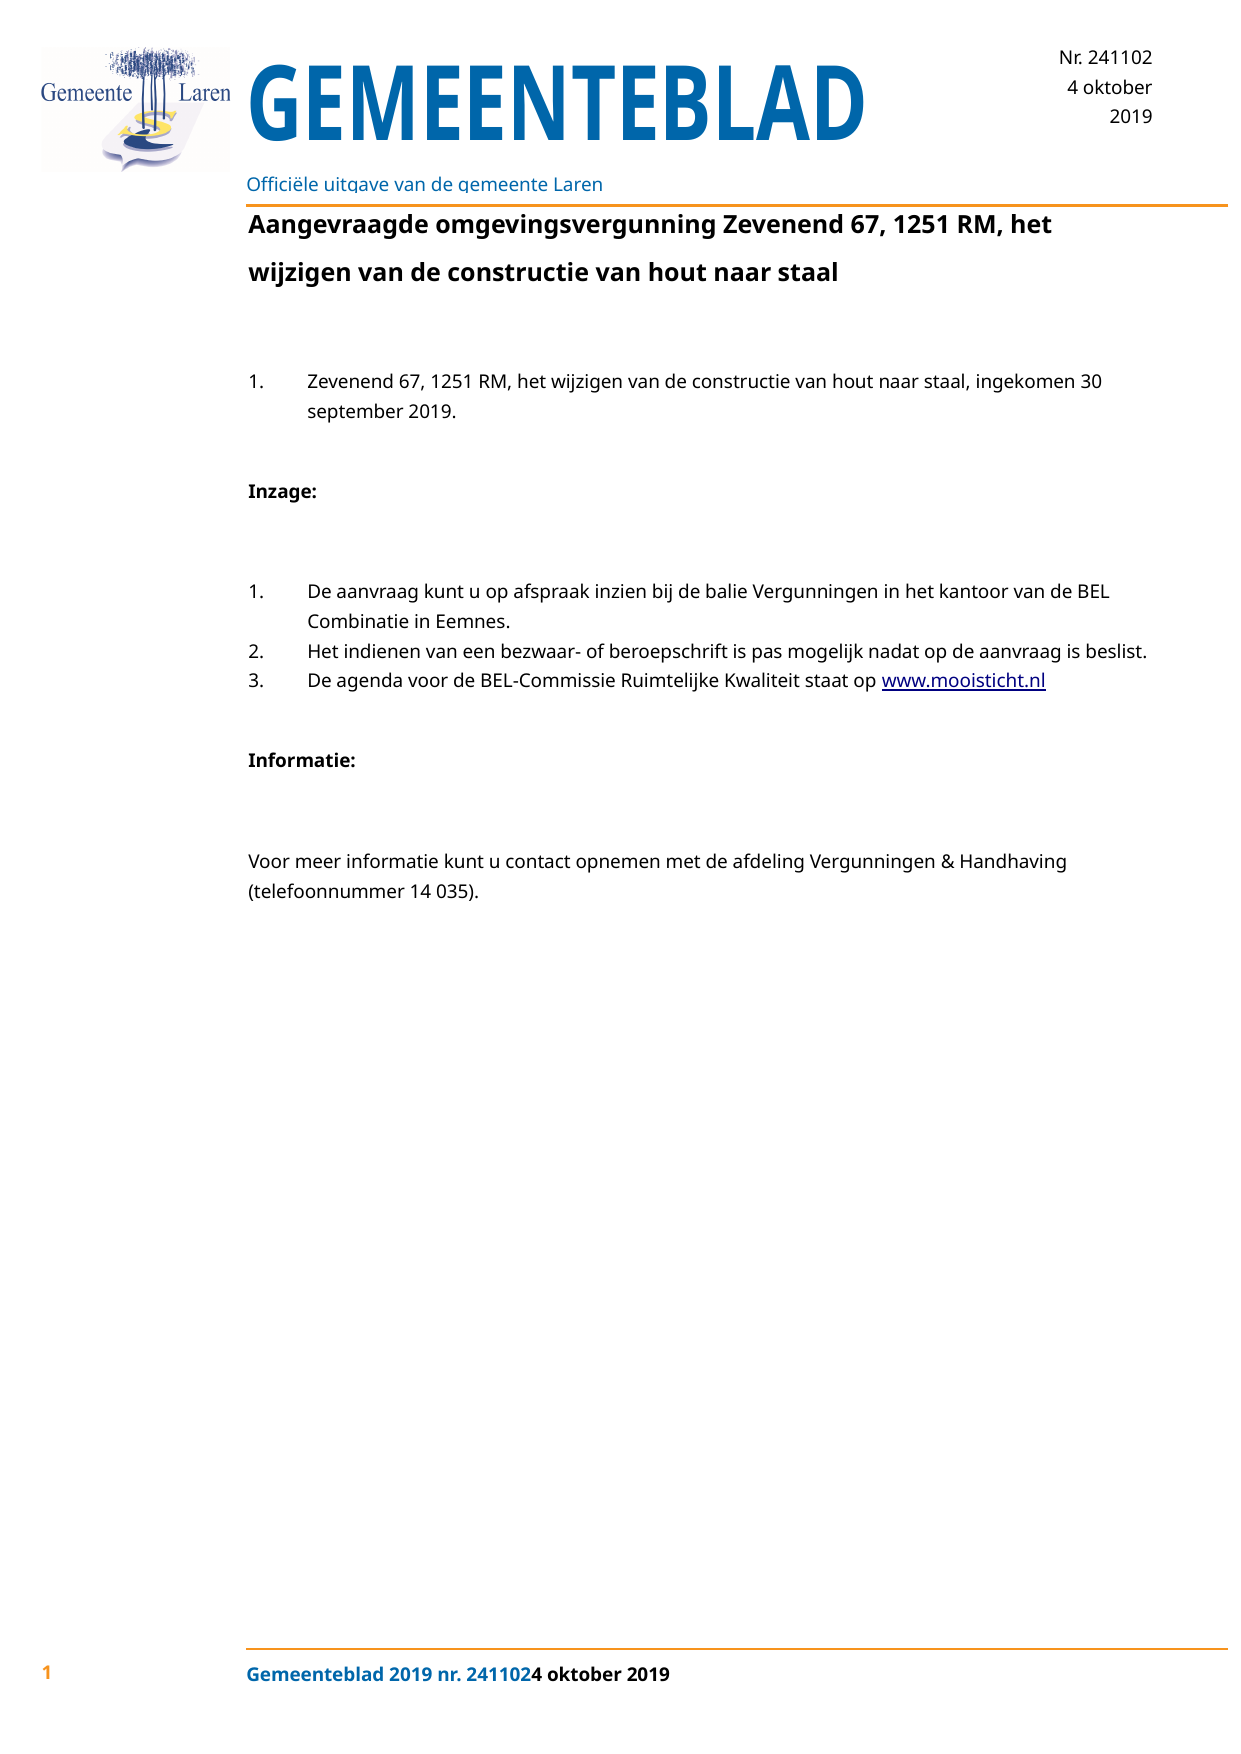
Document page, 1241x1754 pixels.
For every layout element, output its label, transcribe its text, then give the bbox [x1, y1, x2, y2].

list De agenda voor de BEL-Commissie Ruimtelijke Kwaliteit staat op www.mooisticht.nl [248, 667, 1152, 693]
list De aanvraag kunt u op afspraak inzien bij de balie Vergunningen in het kantoor van de BEL Combinatie in Eemnes. [248, 579, 1152, 634]
picture [41, 47, 231, 172]
text Informatie: [248, 747, 1152, 773]
text Inzage: [248, 478, 1152, 504]
text Aangevraagde omgevingsvergunning Zevenend 67, 1251 RM, het wijzigen van de constructie van hout naar staal [248, 207, 1152, 288]
list Zevenend 67, 1251 RM, het wijzigen van de constructie van hout naar staal, ingekomen 30 september 2019. [248, 368, 1152, 424]
text Voor meer informatie kunt u contact opnemen met de afdeling Vergunningen & Handhaving (telefoonnummer 14 035). [248, 848, 1152, 904]
list Het indienen van een bezwaar- of beroepschrift is pas mogelijk nadat op de aanvraag is beslist. [248, 638, 1152, 664]
